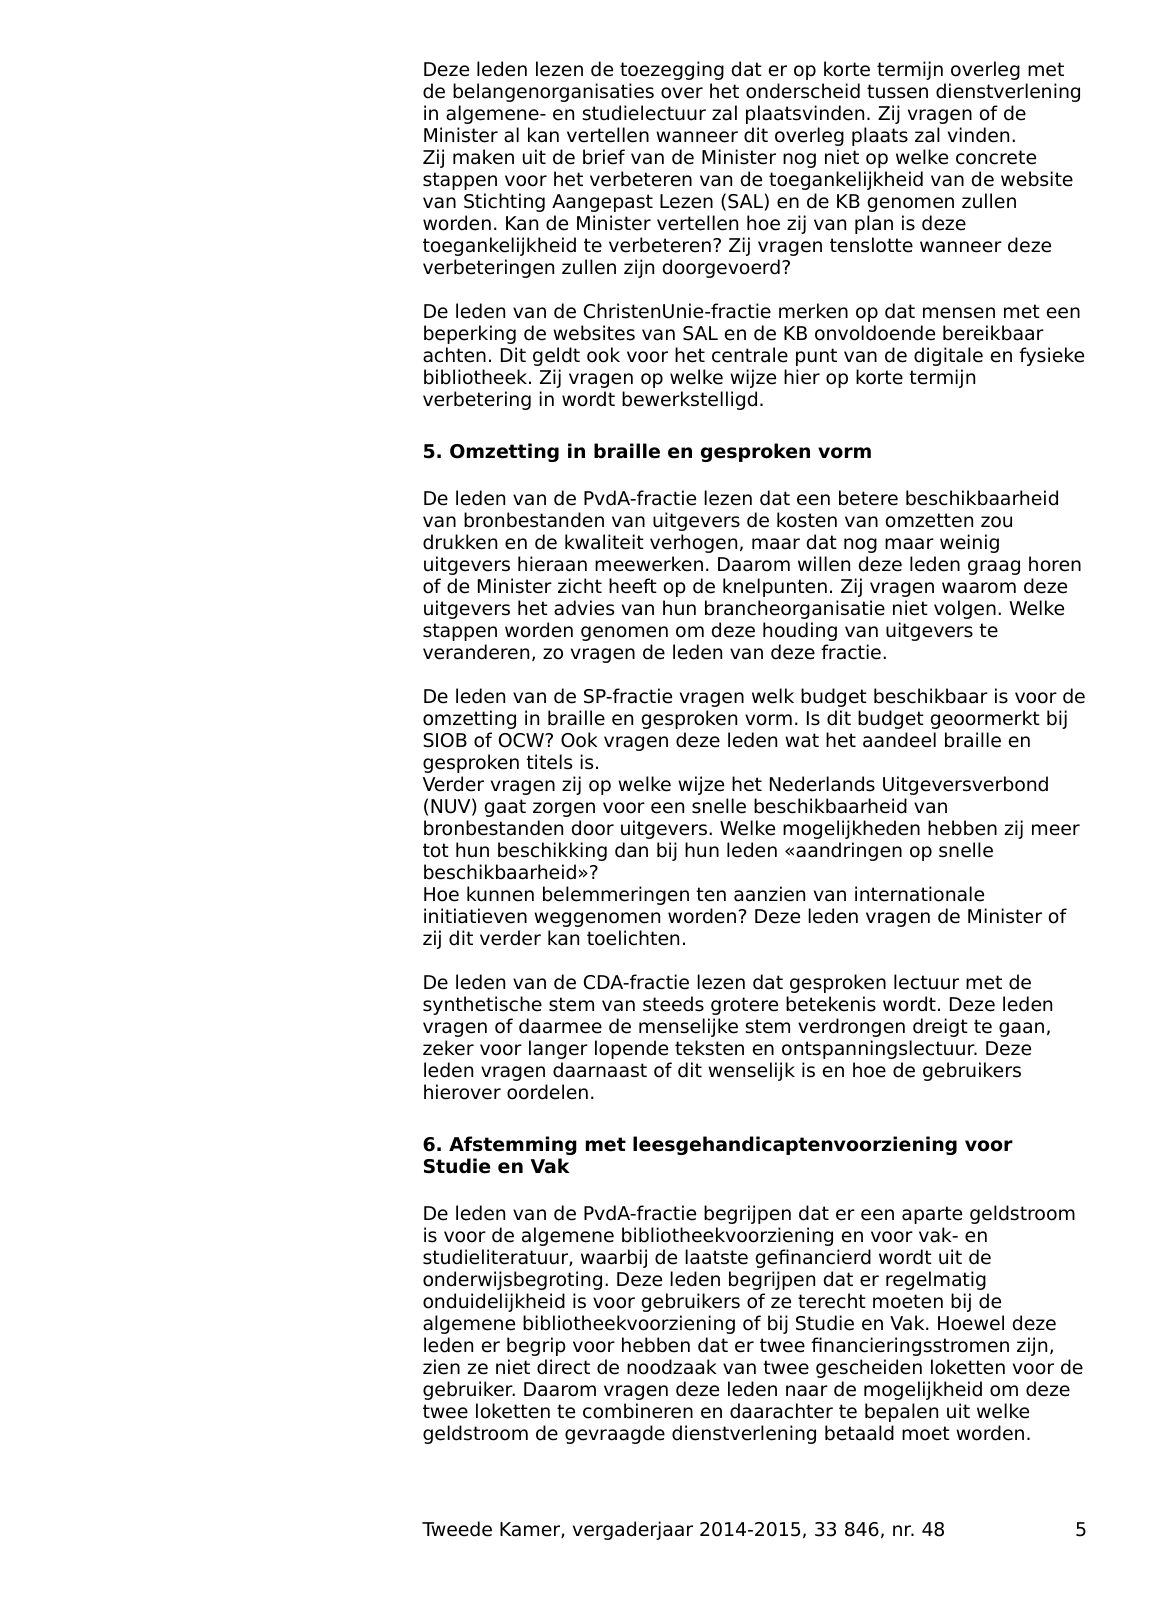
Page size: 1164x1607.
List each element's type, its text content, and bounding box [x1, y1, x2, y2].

text Deze leden lezen de toezegging dat er op korte termijn overleg met de belangenorganisaties over het onderscheid tussen dienstverlening in algemene- en studielectuur zal plaatsvinden. Zij vragen of de Minister al kan vertellen wanneer dit overleg plaats zal vinden. [422, 59, 1087, 147]
text De leden van de CDA-fractie lezen dat gesproken lectuur met de synthetische stem van steeds grotere betekenis wordt. Deze leden vragen of daarmee de menselijke stem verdrongen dreigt te gaan, zeker voor langer lopende teksten en ontspanningslectuur. Deze leden vragen daarnaast of dit wenselijk is en hoe de gebruikers hierover oordelen. [422, 972, 1087, 1104]
text Verder vragen zij op welke wijze het Nederlands Uitgeversverbond (NUV) gaat zorgen voor een snelle beschikbaarheid van bronbestanden door uitgevers. Welke mogelijkheden hebben zij meer tot hun beschikking dan bij hun leden «aandringen op snelle beschikbaarheid»? [422, 774, 1087, 884]
subtitle 5. Omzetting in braille en gesproken vorm [422, 441, 1087, 463]
text Zij maken uit de brief van de Minister nog niet op welke concrete stappen voor het verbeteren van de toegankelijkheid van de website van Stichting Aangepast Lezen (SAL) en de KB genomen zullen worden. Kan de Minister vertellen hoe zij van plan is deze toegankelijkheid te verbeteren? Zij vragen tenslotte wanneer deze verbeteringen zullen zijn doorgevoerd? [422, 147, 1087, 279]
text Hoe kunnen belemmeringen ten aanzien van internationale initiatieven weggenomen worden? Deze leden vragen de Minister of zij dit verder kan toelichten. [422, 884, 1087, 950]
text De leden van de SP-fractie vragen welk budget beschikbaar is voor de omzetting in braille en gesproken vorm. Is dit budget geoormerkt bij SIOB of OCW? Ook vragen deze leden wat het aandeel braille en gesproken titels is. [422, 686, 1087, 774]
text De leden van de PvdA-fractie lezen dat een betere beschikbaarheid van bronbestanden van uitgevers de kosten van omzetten zou drukken en de kwaliteit verhogen, maar dat nog maar weinig uitgevers hieraan meewerken. Daarom willen deze leden graag horen of de Minister zicht heeft op de knelpunten. Zij vragen waarom deze uitgevers het advies van hun brancheorganisatie niet volgen. Welke stappen worden genomen om deze houding van uitgevers te veranderen, zo vragen de leden van deze fractie. [422, 488, 1087, 664]
text De leden van de PvdA-fractie begrijpen dat er een aparte geldstroom is voor de algemene bibliotheekvoorziening en voor vak- en studieliteratuur, waarbij de laatste gefinancierd wordt uit de onderwijsbegroting. Deze leden begrijpen dat er regelmatig onduidelijkheid is voor gebruikers of ze terecht moeten bij de algemene bibliotheekvoorziening of bij Studie en Vak. Hoewel deze leden er begrip voor hebben dat er twee financieringsstromen zijn, zien ze niet direct de noodzaak van twee gescheiden loketten voor de gebruiker. Daarom vragen deze leden naar de mogelijkheid om deze twee loketten te combineren en daarachter te bepalen uit welke geldstroom de gevraagde dienstverlening betaald moet worden. [422, 1203, 1087, 1444]
text De leden van de ChristenUnie-fractie merken op dat mensen met een beperking de websites van SAL en de KB onvoldoende bereikbaar achten. Dit geldt ook voor het centrale punt van de digitale en fysieke bibliotheek. Zij vragen op welke wijze hier op korte termijn verbetering in wordt bewerkstelligd. [422, 301, 1087, 411]
subtitle 6. Afstemming met leesgehandicaptenvoorziening voor Studie en Vak [422, 1134, 1087, 1178]
